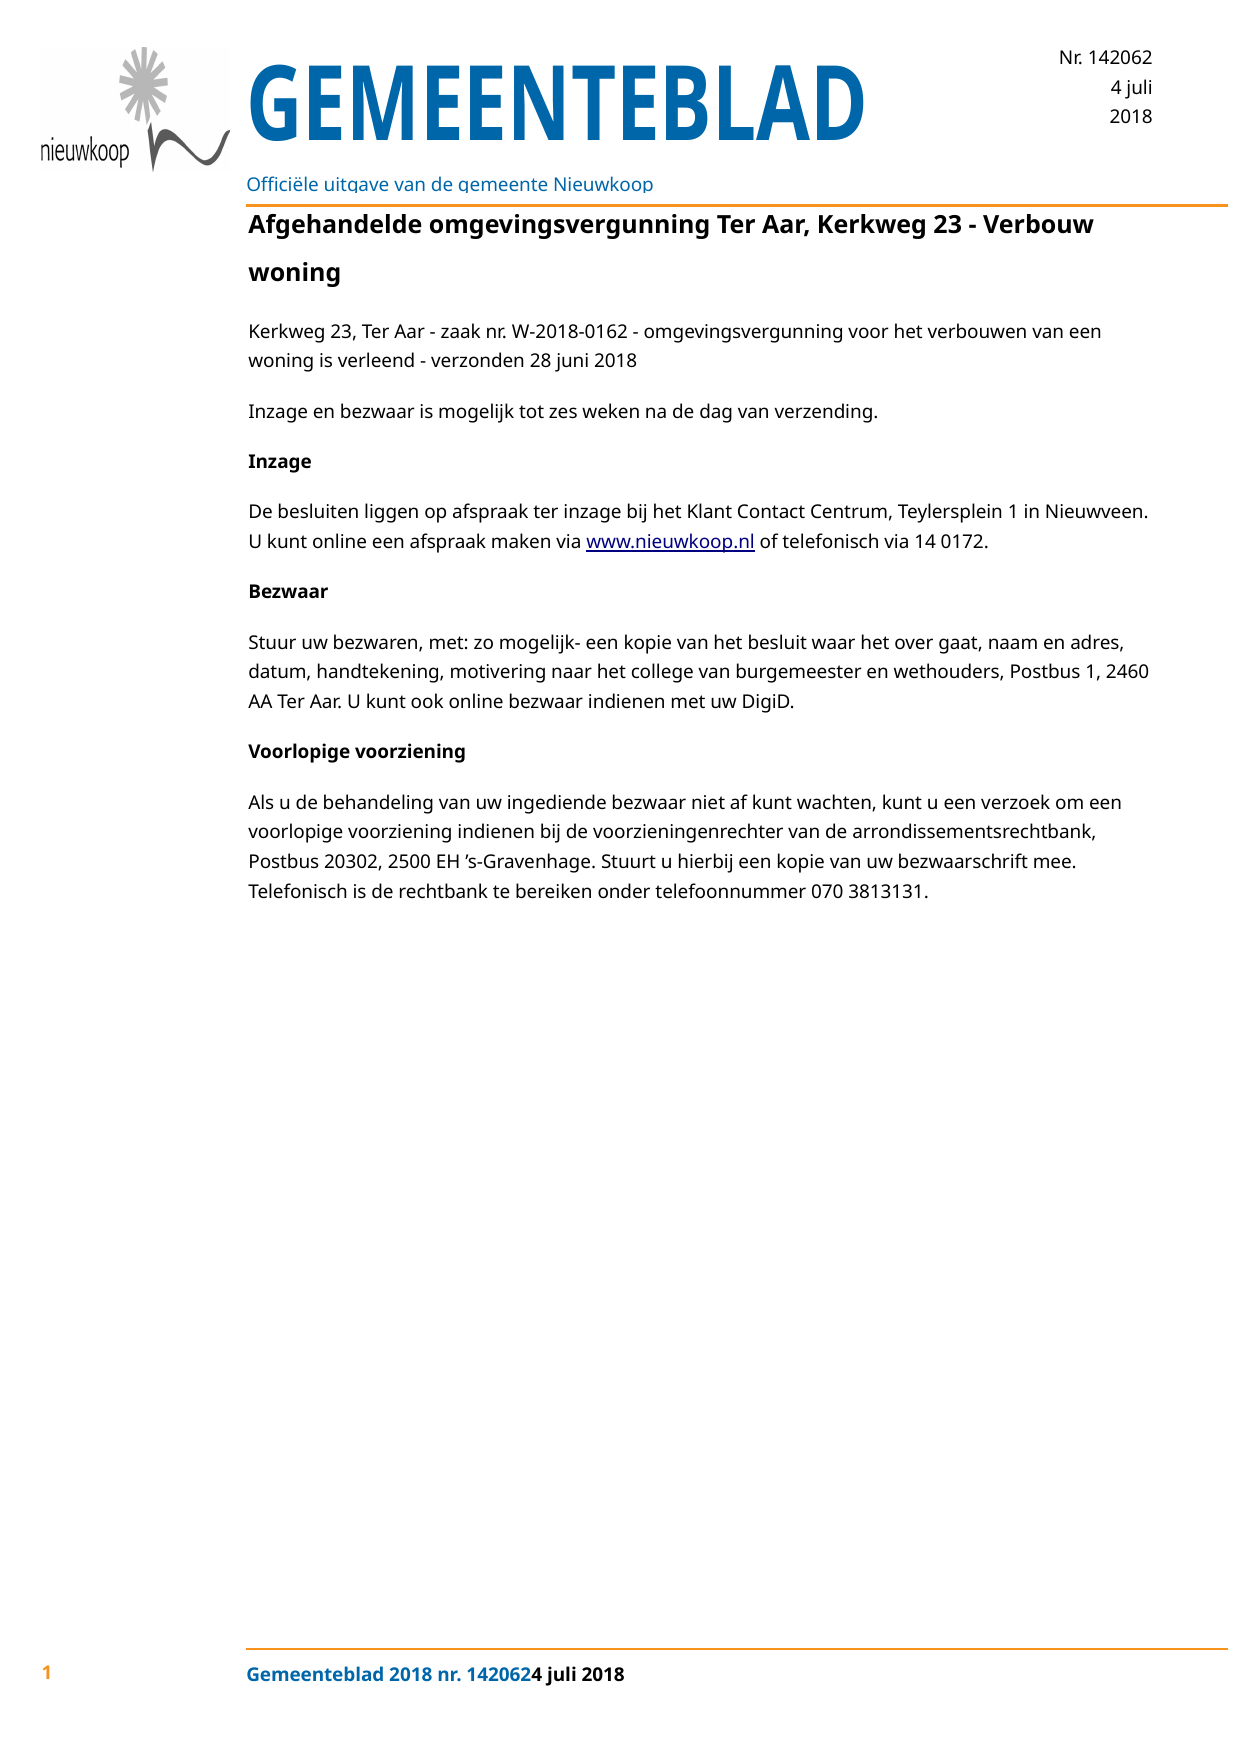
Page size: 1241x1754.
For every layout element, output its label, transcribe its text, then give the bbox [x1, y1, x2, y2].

text Voorlopige voorziening [248, 739, 1152, 764]
text Als u de behandeling van uw ingediende bezwaar niet af kunt wachten, kunt u een verzoek om een voorlopige voorziening indienen bij de voorzieningenrechter van de arrondissementsrechtbank, Postbus 20302, 2500 EH ’s-Gravenhage. Stuurt u hierbij een kopie van uw bezwaarschrift mee. Telefonisch is de rechtbank te bereiken onder telefoonnummer 070 3813131. [248, 789, 1152, 904]
text Stuur uw bezwaren, met: zo mogelijk- een kopie van het besluit waar het over gaat, naam en adres, datum, handtekening, motivering naar het college van burgemeester en wethouders, Postbus 1, 2460 AA Ter Aar. U kunt ook online bezwaar indienen met uw DigiD. [248, 629, 1152, 714]
text De besluiten liggen op afspraak ter inzage bij het Klant Contact Centrum, Teylersplein 1 in Nieuwveen. U kunt online een afspraak maken via www.nieuwkoop.nl of telefonisch via 14 0172. [248, 499, 1152, 554]
text Bezwaar [248, 579, 1152, 604]
text Kerkweg 23, Ter Aar - zaak nr. W-2018-0162 - omgevingsvergunning voor het verbouwen van een woning is verleend - verzonden 28 juni 2018 [248, 318, 1152, 373]
text Inzage en bezwaar is mogelijk tot zes weken na de dag van verzending. [248, 398, 1152, 424]
text Inzage [248, 448, 1152, 474]
picture [41, 47, 231, 172]
text Afgehandelde omgevingsvergunning Ter Aar, Kerkweg 23 - Verbouw woning [248, 207, 1152, 288]
